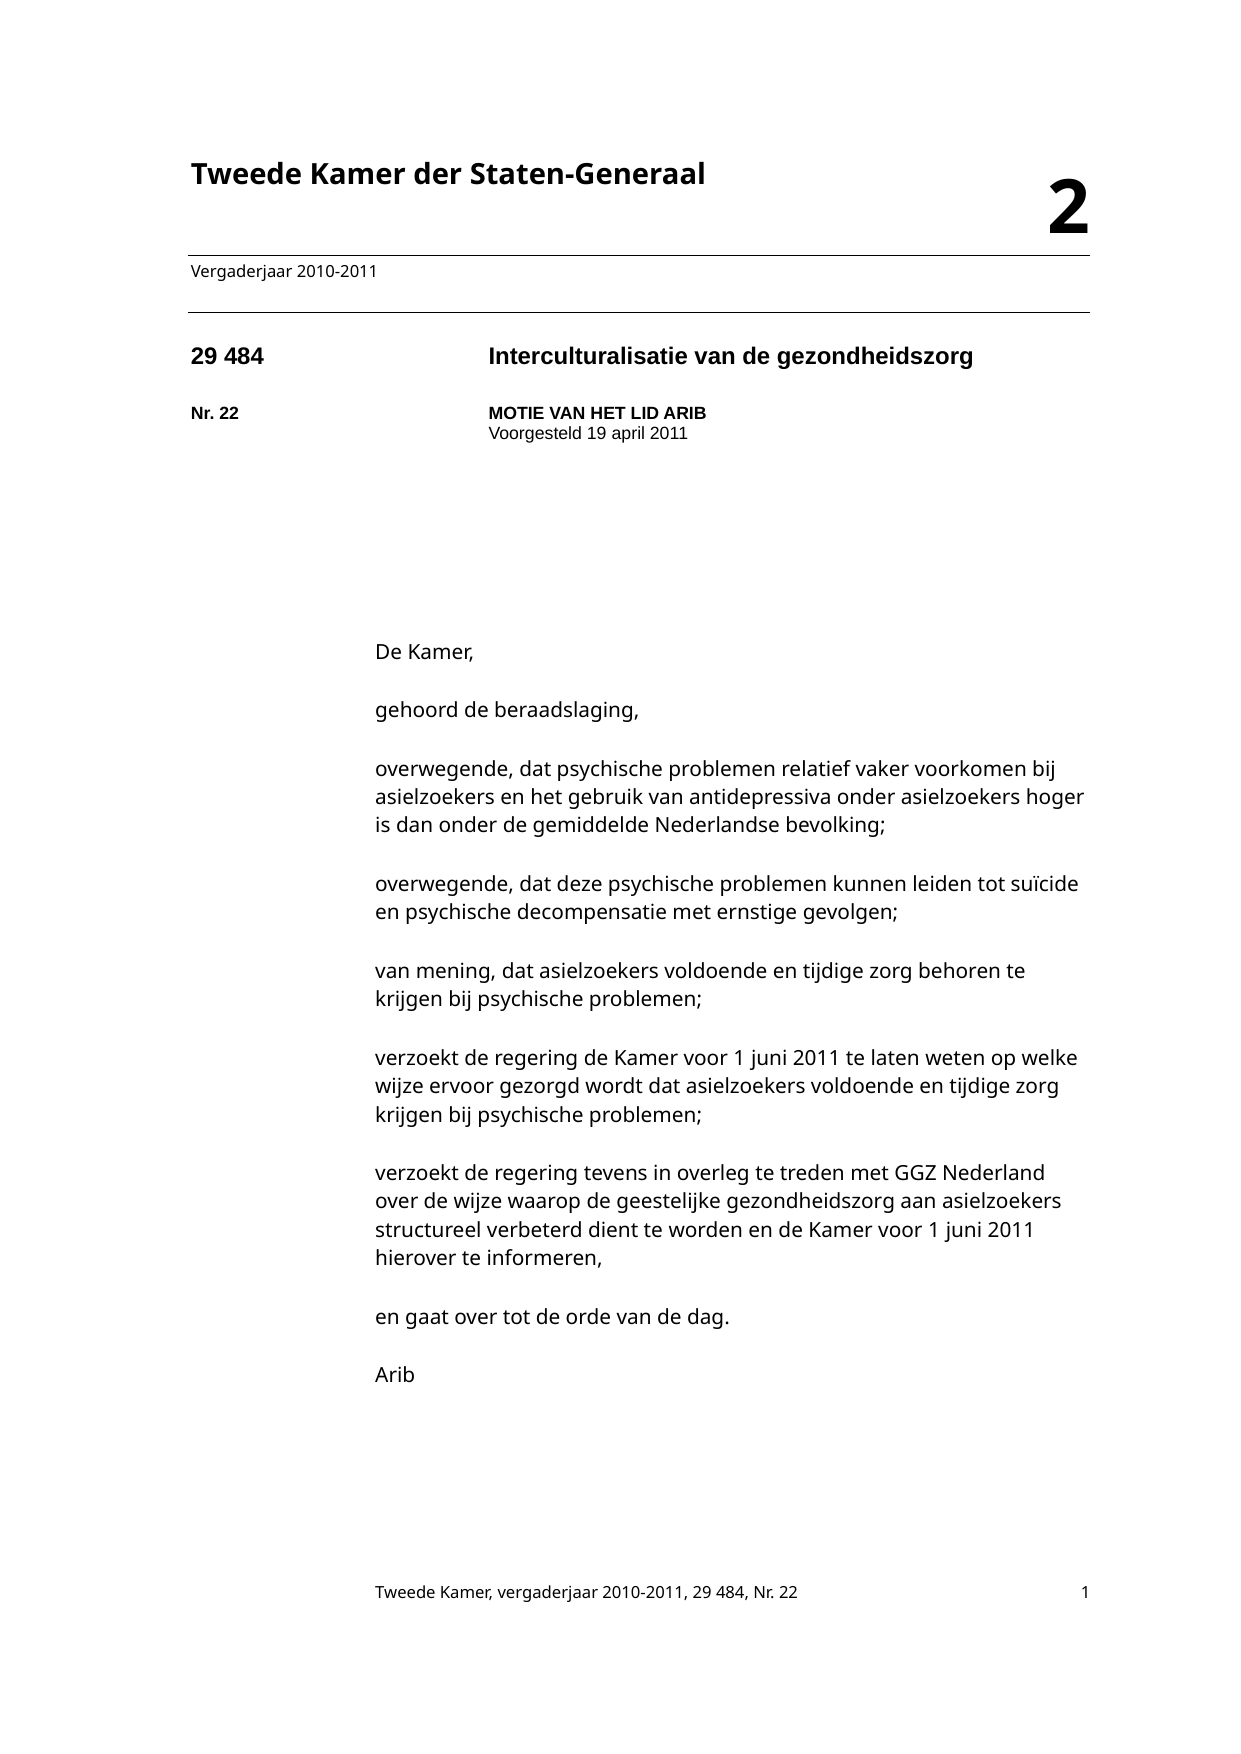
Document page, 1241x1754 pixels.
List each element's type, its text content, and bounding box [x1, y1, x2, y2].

table_cell Nr. 22 [188, 399, 485, 518]
text verzoekt de regering tevens in overleg te treden met GGZ Nederland over de wijze waarop de geestelijke gezondheidszorg aan asielzoekers structureel verbeterd dient te worden en de Kamer voor 1 juni 2011 hierover te informeren, [375, 1158, 1090, 1272]
text De Kamer, [375, 637, 1090, 665]
table_cell [188, 313, 485, 339]
text overwegende, dat psychische problemen relatief vaker voorkomen bij asielzoekers en het gebruik van antidepressiva onder asielzoekers hoger is dan onder de gemiddelde Nederlandse bevolking; [375, 754, 1090, 839]
table_cell [485, 256, 1090, 312]
text van mening, dat asielzoekers voldoende en tijdige zorg behoren te krijgen bij psychische problemen; [375, 956, 1090, 1013]
table_cell 29 484 [188, 339, 485, 399]
table_cell Interculturalisatie van de gezondheidszorg [485, 339, 1090, 399]
table_header 2 [910, 150, 1090, 255]
text en gaat over tot de orde van de dag. [375, 1302, 1090, 1330]
table_header Tweede Kamer der Staten-Generaal [188, 150, 909, 255]
table_cell [485, 313, 1090, 339]
text gehoord de beraadslaging, [375, 695, 1090, 724]
text verzoekt de regering de Kamer voor 1 juni 2011 te laten weten op welke wijze ervoor gezorgd wordt dat asielzoekers voldoende en tijdige zorg krijgen bij psychische problemen; [375, 1043, 1090, 1128]
text Arib [375, 1360, 1090, 1389]
table_cell MOTIE VAN HET LID ARIB Voorgesteld 19 april 2011 [485, 399, 1090, 518]
table_cell Vergaderjaar 2010-2011 [188, 256, 485, 312]
text overwegende, dat deze psychische problemen kunnen leiden tot suïcide en psychische decompensatie met ernstige gevolgen; [375, 869, 1090, 926]
